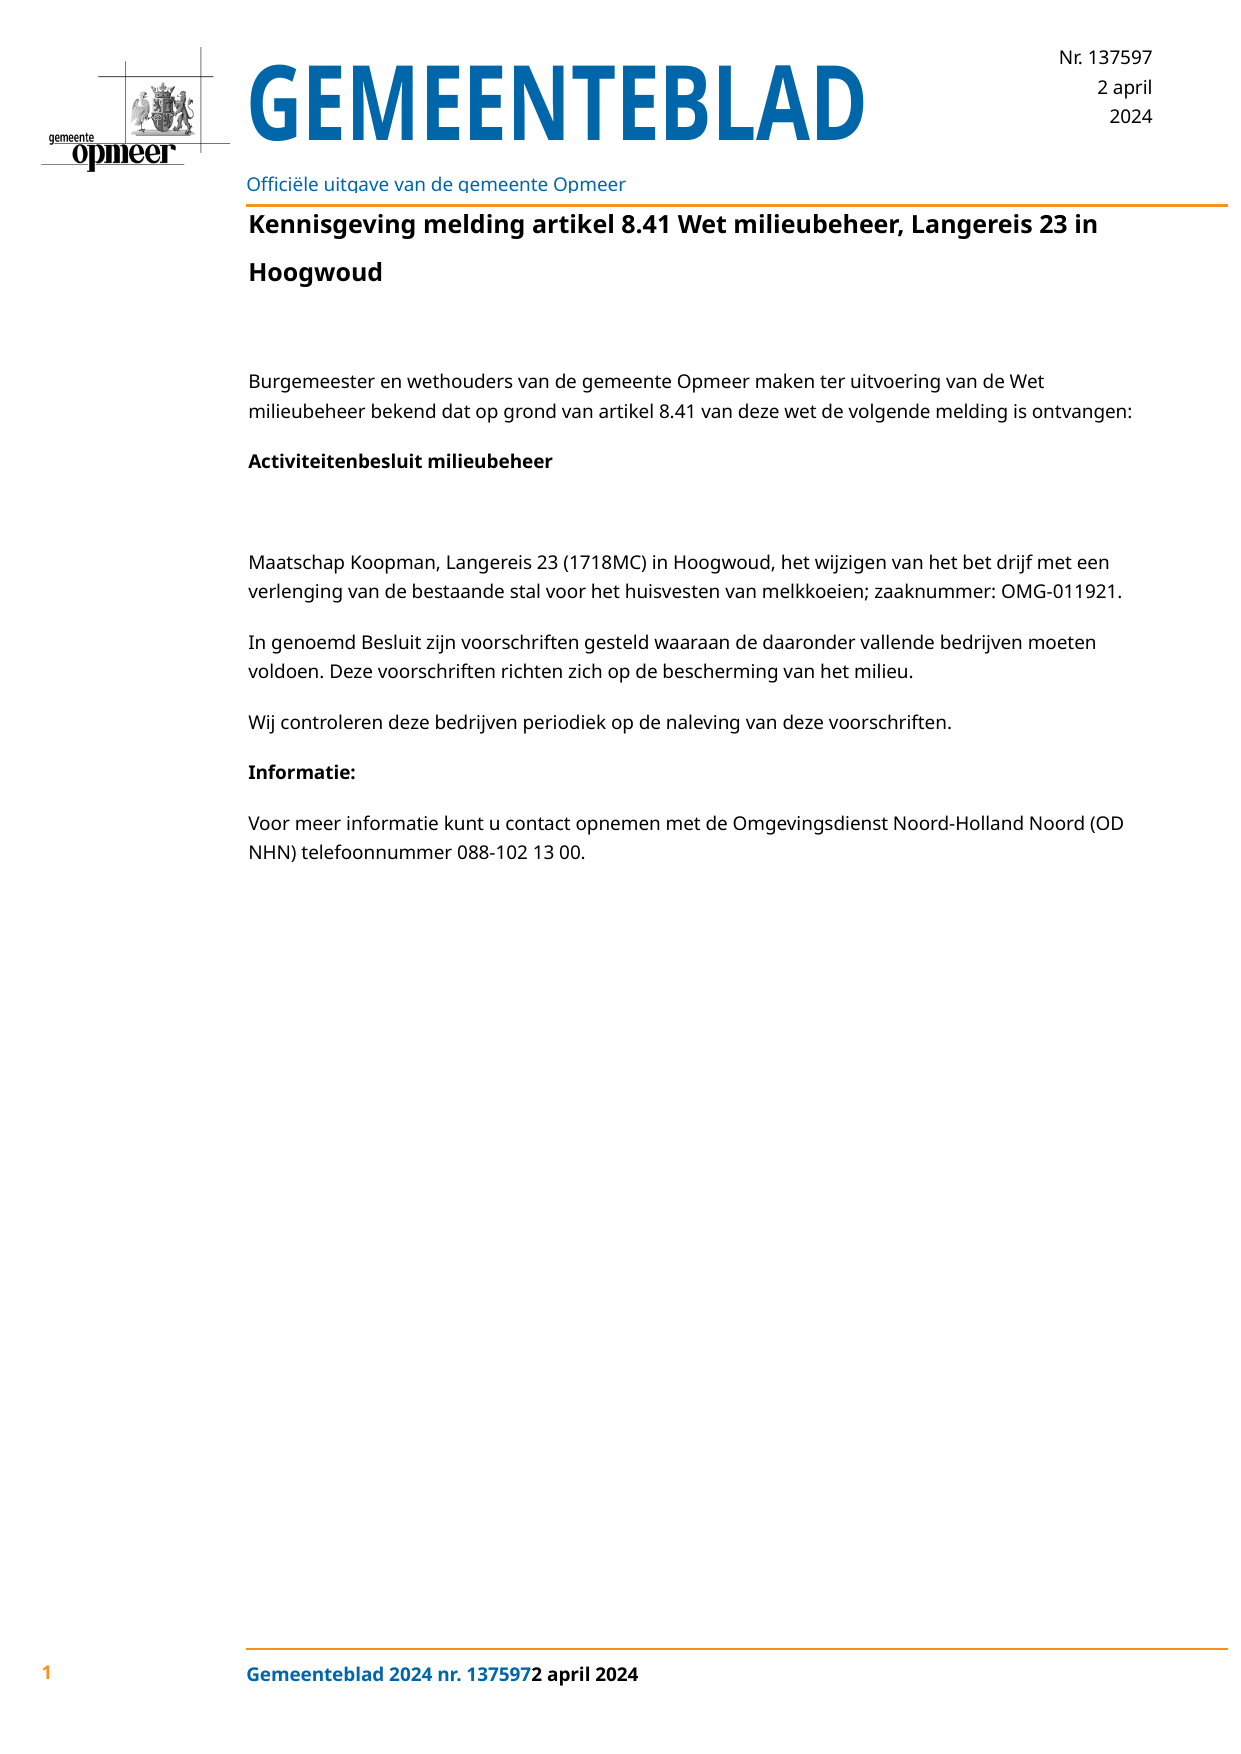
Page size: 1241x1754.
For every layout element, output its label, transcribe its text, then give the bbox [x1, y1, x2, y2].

text Burgemeester en wethouders van de gemeente Opmeer maken ter uitvoering van de Wet milieubeheer bekend dat op grond van artikel 8.41 van deze wet de volgende melding is ontvangen: [248, 368, 1152, 424]
text Voor meer informatie kunt u contact opnemen met de Omgevingsdienst Noord-Holland Noord (OD NHN) telefoonnummer 088-102 13 00. [248, 810, 1152, 865]
picture [41, 47, 231, 172]
text Wij controleren deze bedrijven periodiek op de naleving van deze voorschriften. [248, 709, 1152, 735]
text Activiteitenbesluit milieubeheer [248, 448, 1152, 474]
text Kennisgeving melding artikel 8.41 Wet milieubeheer, Langereis 23 in Hoogwoud [248, 207, 1152, 288]
text In genoemd Besluit zijn voorschriften gesteld waaraan de daaronder vallende bedrijven moeten voldoen. Deze voorschriften richten zich op de bescherming van het milieu. [248, 629, 1152, 684]
text Informatie: [248, 759, 1152, 785]
text Maatschap Koopman, Langereis 23 (1718MC) in Hoogwoud, het wijzigen van het bet drijf met een verlenging van de bestaande stal voor het huisvesten van melkkoeien; zaaknummer: OMG-011921. [248, 549, 1152, 604]
